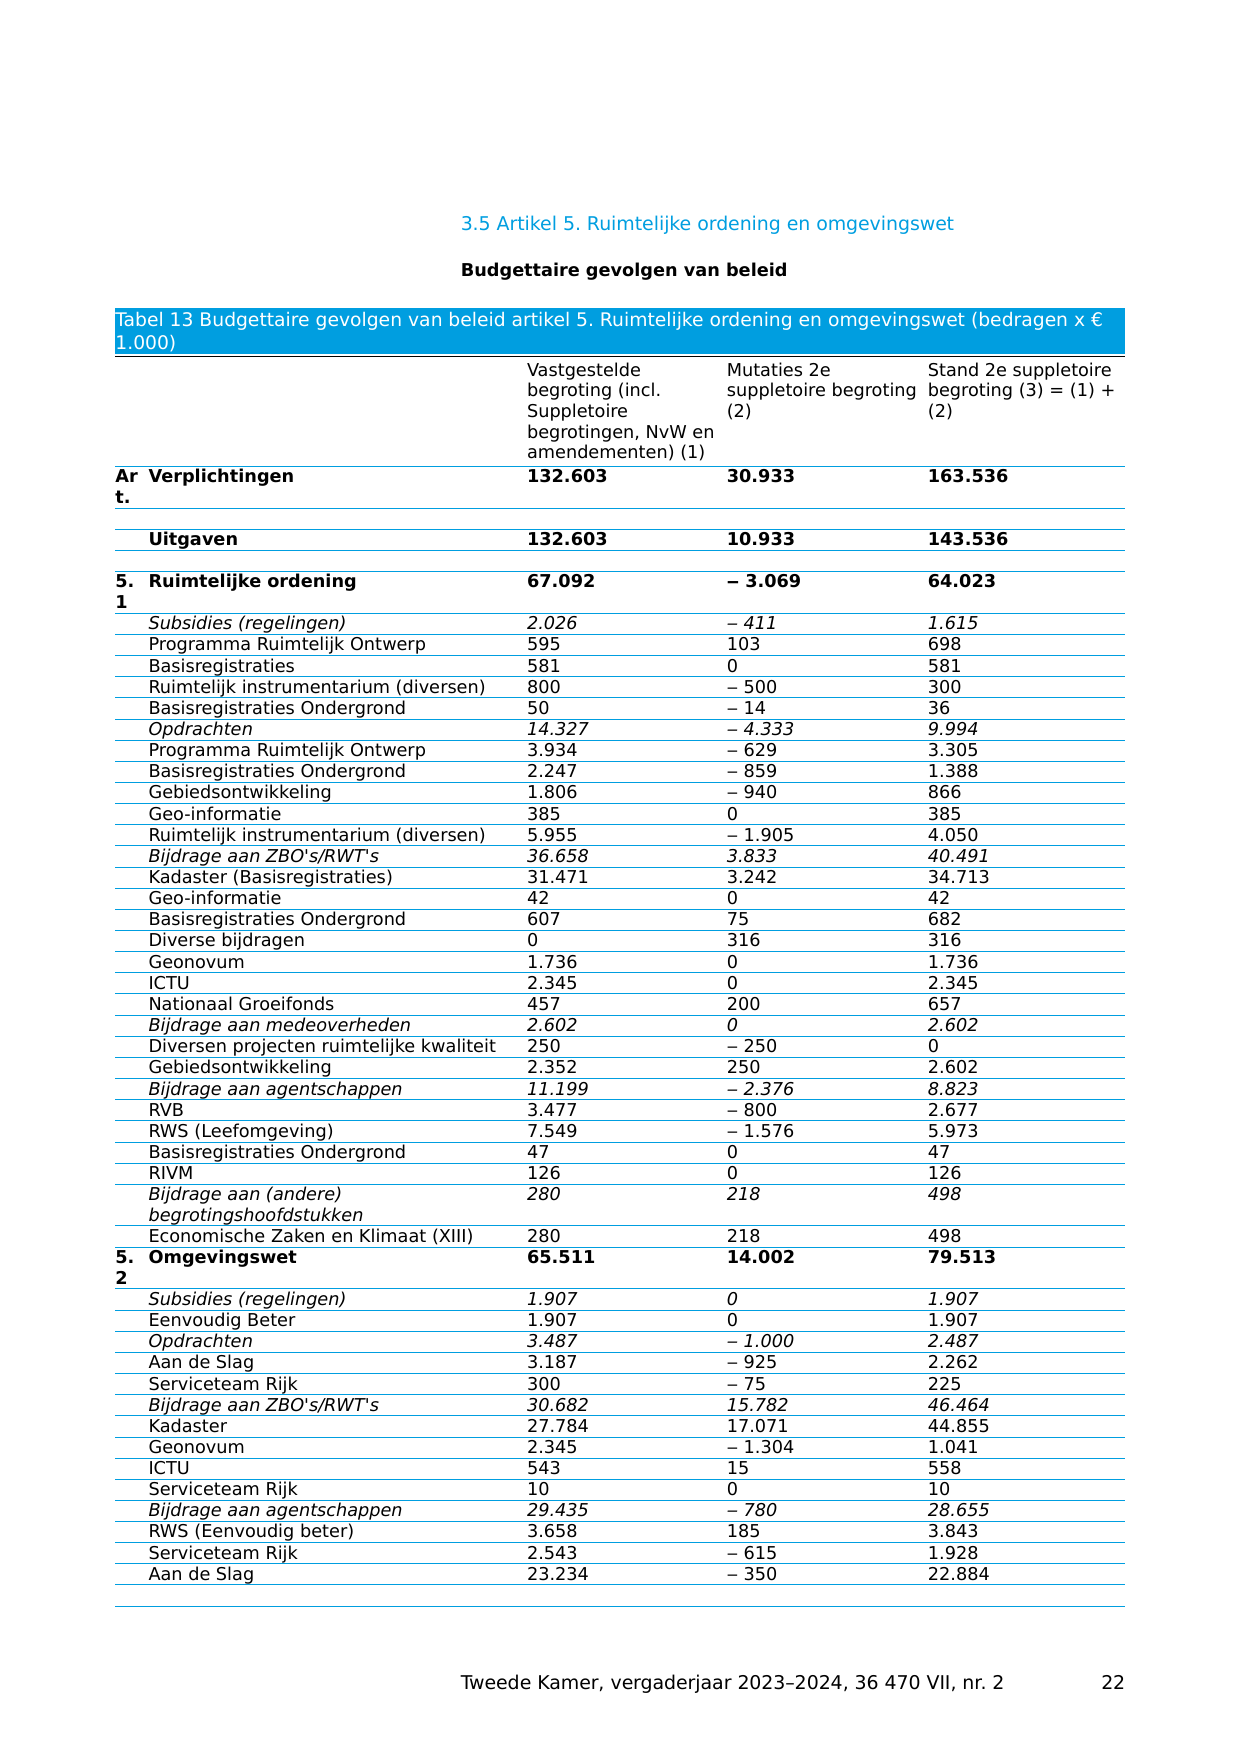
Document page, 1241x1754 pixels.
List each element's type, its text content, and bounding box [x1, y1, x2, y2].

table_cell 218 [724, 1226, 925, 1247]
table_cell 698 [925, 635, 1125, 655]
table_cell [115, 825, 145, 845]
table_cell 34.713 [925, 868, 1125, 888]
table_cell 280 [524, 1226, 724, 1247]
table_cell [115, 868, 145, 888]
table_cell ‒ 4.333 [724, 720, 925, 739]
table_cell 8.823 [925, 1079, 1125, 1099]
table_cell [115, 357, 145, 466]
table_cell 2.543 [524, 1543, 724, 1563]
table_cell 27.784 [524, 1416, 724, 1436]
table_cell 218 [724, 1185, 925, 1225]
table_cell 36.658 [524, 846, 724, 866]
table_cell 15.782 [724, 1395, 925, 1415]
table_cell 0 [724, 1311, 925, 1331]
table_cell Diverse bijdragen [145, 931, 524, 951]
table_cell [115, 1100, 145, 1120]
table_cell 200 [724, 994, 925, 1014]
table_cell 595 [524, 635, 724, 655]
table_cell 30.682 [524, 1395, 724, 1415]
table_cell Bijdrage aan agentschappen [145, 1079, 524, 1099]
table_cell 280 [524, 1185, 724, 1225]
table_cell 185 [724, 1522, 925, 1542]
table_cell Gebiedsontwikkeling [145, 1058, 524, 1078]
table_cell 2.026 [524, 614, 724, 634]
table_cell Aan de Slag [145, 1564, 524, 1584]
table_cell 10.933 [724, 530, 925, 550]
table_cell [115, 889, 145, 909]
table_cell [115, 1522, 145, 1542]
table_cell 581 [524, 656, 724, 676]
table_cell ‒ 1.304 [724, 1438, 925, 1457]
table_cell 3.242 [724, 868, 925, 888]
table_cell 40.491 [925, 846, 1125, 866]
table_cell 28.655 [925, 1501, 1125, 1521]
table_cell Bijdrage aan agentschappen [145, 1501, 524, 1521]
table_cell [724, 551, 925, 571]
table_cell Omgevingswet [145, 1248, 524, 1288]
table_cell 31.471 [524, 868, 724, 888]
table_cell 5.955 [524, 825, 724, 845]
table_cell 3.487 [524, 1332, 724, 1352]
table_cell ICTU [145, 973, 524, 993]
table_cell Geonovum [145, 1438, 524, 1457]
table_cell 5.2 [115, 1248, 145, 1288]
table_cell 250 [524, 1037, 724, 1057]
table_cell 543 [524, 1459, 724, 1479]
table_cell 1.907 [925, 1311, 1125, 1331]
table_cell ‒ 800 [724, 1100, 925, 1120]
table_cell 607 [524, 910, 724, 930]
table_cell Diversen projecten ruimtelijke kwaliteit [145, 1037, 524, 1057]
table_cell Basisregistraties Ondergrond [145, 762, 524, 782]
table_cell 47 [925, 1143, 1125, 1162]
table_cell 44.855 [925, 1416, 1125, 1436]
table_cell 300 [925, 677, 1125, 697]
table_cell Programma Ruimtelijk Ontwerp [145, 635, 524, 655]
table_cell ‒ 1.000 [724, 1332, 925, 1352]
table_cell [524, 1585, 724, 1606]
table_cell [115, 1058, 145, 1078]
table_cell 30.933 [724, 467, 925, 507]
title 3.5 Artikel 5. Ruimtelijke ordening en omgevingswet [461, 213, 1125, 235]
table_cell RWS (Leefomgeving) [145, 1121, 524, 1141]
table_cell Basisregistraties [145, 656, 524, 676]
table_cell 2.247 [524, 762, 724, 782]
table_cell 0 [524, 931, 724, 951]
table_cell 385 [524, 804, 724, 824]
table_cell 47 [524, 1143, 724, 1162]
table_cell ‒ 925 [724, 1353, 925, 1373]
table_cell 5.973 [925, 1121, 1125, 1141]
table_cell [115, 1289, 145, 1309]
table_cell Basisregistraties Ondergrond [145, 698, 524, 718]
table_cell [145, 357, 524, 466]
table_cell [115, 1480, 145, 1500]
table_cell Aan de Slag [145, 1353, 524, 1373]
table_cell 2.345 [524, 1438, 724, 1457]
table_cell ‒ 780 [724, 1501, 925, 1521]
table_cell 46.464 [925, 1395, 1125, 1415]
table_cell Ruimtelijk instrumentarium (diversen) [145, 825, 524, 845]
table_cell 3.658 [524, 1522, 724, 1542]
table_cell Eenvoudig Beter [145, 1311, 524, 1331]
table_cell Vastgestelde begroting (incl. Suppletoire begrotingen, NvW en amendementen) (1) [524, 357, 724, 466]
table_cell 558 [925, 1459, 1125, 1479]
table_cell ‒ 250 [724, 1037, 925, 1057]
table_cell ‒ 1.905 [724, 825, 925, 845]
table_cell 65.511 [524, 1248, 724, 1288]
table_cell [145, 1585, 524, 1606]
table_cell Geo-informatie [145, 889, 524, 909]
table_cell Art. [115, 467, 145, 507]
table_cell 1.806 [524, 783, 724, 803]
table_cell Gebiedsontwikkeling [145, 783, 524, 803]
table_cell Uitgaven [145, 530, 524, 550]
table_cell 75 [724, 910, 925, 930]
table_cell 14.002 [724, 1248, 925, 1288]
table_cell 2.602 [925, 1016, 1125, 1036]
table_cell [115, 1016, 145, 1036]
table_cell ‒ 940 [724, 783, 925, 803]
table_cell Bijdrage aan medeoverheden [145, 1016, 524, 1036]
table_cell Bijdrage aan (andere) begrotingshoofdstukken [145, 1185, 524, 1225]
table_cell 1.907 [524, 1311, 724, 1331]
table_cell Opdrachten [145, 1332, 524, 1352]
table_cell 67.092 [524, 572, 724, 613]
table_cell [115, 1079, 145, 1099]
table_cell 682 [925, 910, 1125, 930]
table_cell 7.549 [524, 1121, 724, 1141]
table_cell 2.602 [524, 1016, 724, 1036]
table_cell [115, 1143, 145, 1162]
table_cell 2.352 [524, 1058, 724, 1078]
table_cell Bijdrage aan ZBO's/RWT's [145, 846, 524, 866]
table_cell [115, 1564, 145, 1584]
table_cell 3.833 [724, 846, 925, 866]
table_cell Basisregistraties Ondergrond [145, 910, 524, 930]
table_cell 4.050 [925, 825, 1125, 845]
table_cell [115, 1185, 145, 1225]
table_cell 132.603 [524, 530, 724, 550]
table_cell [115, 1374, 145, 1394]
table_cell Economische Zaken en Klimaat (XIII) [145, 1226, 524, 1247]
table_cell 457 [524, 994, 724, 1014]
table_cell 3.934 [524, 741, 724, 761]
table_cell [925, 509, 1125, 529]
table_cell [115, 1121, 145, 1141]
table_cell [115, 1438, 145, 1457]
table_cell 9.994 [925, 720, 1125, 739]
text Budgettaire gevolgen van beleid [461, 258, 1125, 281]
table_cell [115, 1226, 145, 1247]
table_cell [145, 509, 524, 529]
table_cell ‒ 411 [724, 614, 925, 634]
table_cell 1.736 [925, 952, 1125, 972]
table_cell 0 [724, 1143, 925, 1162]
table_cell 1.907 [524, 1289, 724, 1309]
table_cell [115, 509, 145, 529]
table_cell 0 [724, 952, 925, 972]
table_cell [115, 931, 145, 951]
table_cell [115, 1585, 145, 1606]
table_cell [115, 1459, 145, 1479]
table_cell RIVM [145, 1164, 524, 1184]
table_cell 581 [925, 656, 1125, 676]
table_cell 15 [724, 1459, 925, 1479]
table_cell 1.388 [925, 762, 1125, 782]
table_cell 2.345 [925, 973, 1125, 993]
table_cell Basisregistraties Ondergrond [145, 1143, 524, 1162]
table_cell ‒ 615 [724, 1543, 925, 1563]
table_cell 1.041 [925, 1438, 1125, 1457]
table_cell 126 [524, 1164, 724, 1184]
table_cell [115, 1353, 145, 1373]
table_cell 498 [925, 1226, 1125, 1247]
table_cell [115, 614, 145, 634]
table_cell Geo-informatie [145, 804, 524, 824]
table_cell [115, 846, 145, 866]
table_cell 36 [925, 698, 1125, 718]
table_cell 163.536 [925, 467, 1125, 507]
table_cell 0 [724, 1016, 925, 1036]
table_cell [115, 656, 145, 676]
table_cell 800 [524, 677, 724, 697]
table_cell [115, 1501, 145, 1521]
table_cell 42 [925, 889, 1125, 909]
table_cell 2.677 [925, 1100, 1125, 1120]
table_cell ‒ 2.376 [724, 1079, 925, 1099]
table_cell [115, 952, 145, 972]
table_cell [115, 1416, 145, 1436]
table_cell Opdrachten [145, 720, 524, 739]
table_cell Bijdrage aan ZBO's/RWT's [145, 1395, 524, 1415]
table_cell RWS (Eenvoudig beter) [145, 1522, 524, 1542]
table_cell 0 [724, 1480, 925, 1500]
table_cell 14.327 [524, 720, 724, 739]
table_cell [115, 698, 145, 718]
table_cell ‒ 500 [724, 677, 925, 697]
table_cell 11.199 [524, 1079, 724, 1099]
table_cell 3.187 [524, 1353, 724, 1373]
table_cell 0 [724, 889, 925, 909]
table_cell 79.513 [925, 1248, 1125, 1288]
table_cell [115, 530, 145, 550]
table_cell [115, 720, 145, 739]
table_cell [115, 783, 145, 803]
table_cell Kadaster (Basisregistraties) [145, 868, 524, 888]
table_cell 1.736 [524, 952, 724, 972]
table_cell ‒ 1.576 [724, 1121, 925, 1141]
table_cell 0 [724, 1164, 925, 1184]
table_cell [925, 551, 1125, 571]
table_cell [115, 994, 145, 1014]
table_cell ‒ 75 [724, 1374, 925, 1394]
table_cell 300 [524, 1374, 724, 1394]
table_cell 29.435 [524, 1501, 724, 1521]
table_cell ‒ 629 [724, 741, 925, 761]
table_cell 23.234 [524, 1564, 724, 1584]
table_cell [115, 1395, 145, 1415]
table_cell [925, 1585, 1125, 1606]
table_cell Mutaties 2e suppletoire begroting (2) [724, 357, 925, 466]
table_cell [115, 1164, 145, 1184]
table_cell 22.884 [925, 1564, 1125, 1584]
table_cell Geonovum [145, 952, 524, 972]
table_cell 2.487 [925, 1332, 1125, 1352]
table_cell 0 [724, 656, 925, 676]
table_cell [115, 910, 145, 930]
table_cell [115, 635, 145, 655]
table_cell 1.907 [925, 1289, 1125, 1309]
table_cell Subsidies (regelingen) [145, 1289, 524, 1309]
table_cell 132.603 [524, 467, 724, 507]
table_cell 0 [724, 804, 925, 824]
table_cell [524, 509, 724, 529]
table_cell 0 [724, 973, 925, 993]
table_cell 126 [925, 1164, 1125, 1184]
table_cell 657 [925, 994, 1125, 1014]
table_cell 1.928 [925, 1543, 1125, 1563]
table_cell Stand 2e suppletoire begroting (3) = (1) + (2) [925, 357, 1125, 466]
table_cell 50 [524, 698, 724, 718]
table_cell 17.071 [724, 1416, 925, 1436]
table_cell Programma Ruimtelijk Ontwerp [145, 741, 524, 761]
table_cell 225 [925, 1374, 1125, 1394]
table_cell 5.1 [115, 572, 145, 613]
table_cell RVB [145, 1100, 524, 1120]
table_cell [115, 551, 145, 571]
table_cell 42 [524, 889, 724, 909]
table_cell 0 [925, 1037, 1125, 1057]
table_cell [115, 677, 145, 697]
table_cell 10 [925, 1480, 1125, 1500]
table_cell 3.843 [925, 1522, 1125, 1542]
table_cell 10 [524, 1480, 724, 1500]
table_cell 316 [724, 931, 925, 951]
table_cell Verplichtingen [145, 467, 524, 507]
table_cell 0 [724, 1289, 925, 1309]
table_cell [115, 1311, 145, 1331]
table_cell 385 [925, 804, 1125, 824]
table_cell 2.262 [925, 1353, 1125, 1373]
table_cell [524, 551, 724, 571]
table_cell 250 [724, 1058, 925, 1078]
table_cell ‒ 350 [724, 1564, 925, 1584]
table_cell 103 [724, 635, 925, 655]
table_cell Serviceteam Rijk [145, 1374, 524, 1394]
table_cell ‒ 14 [724, 698, 925, 718]
table_cell Nationaal Groeifonds [145, 994, 524, 1014]
table_cell Serviceteam Rijk [145, 1543, 524, 1563]
table_cell 866 [925, 783, 1125, 803]
table_cell 1.615 [925, 614, 1125, 634]
table_cell ‒ 859 [724, 762, 925, 782]
table_cell [115, 1037, 145, 1057]
table_cell 3.477 [524, 1100, 724, 1120]
table_cell 498 [925, 1185, 1125, 1225]
table_cell [115, 762, 145, 782]
table_cell ‒ 3.069 [724, 572, 925, 613]
table_cell 2.602 [925, 1058, 1125, 1078]
table_cell Subsidies (regelingen) [145, 614, 524, 634]
table_cell [724, 1585, 925, 1606]
table_cell ICTU [145, 1459, 524, 1479]
table_cell Ruimtelijk instrumentarium (diversen) [145, 677, 524, 697]
table_cell [145, 551, 524, 571]
table_cell [115, 1332, 145, 1352]
table_cell [115, 804, 145, 824]
table_cell 143.536 [925, 530, 1125, 550]
table_cell 3.305 [925, 741, 1125, 761]
table_cell 64.023 [925, 572, 1125, 613]
table_cell [724, 509, 925, 529]
table_cell Ruimtelijke ordening [145, 572, 524, 613]
table_cell [115, 1543, 145, 1563]
table_cell Kadaster [145, 1416, 524, 1436]
table_cell [115, 741, 145, 761]
table_cell [115, 973, 145, 993]
table_cell 2.345 [524, 973, 724, 993]
table_cell Serviceteam Rijk [145, 1480, 524, 1500]
table_cell 316 [925, 931, 1125, 951]
